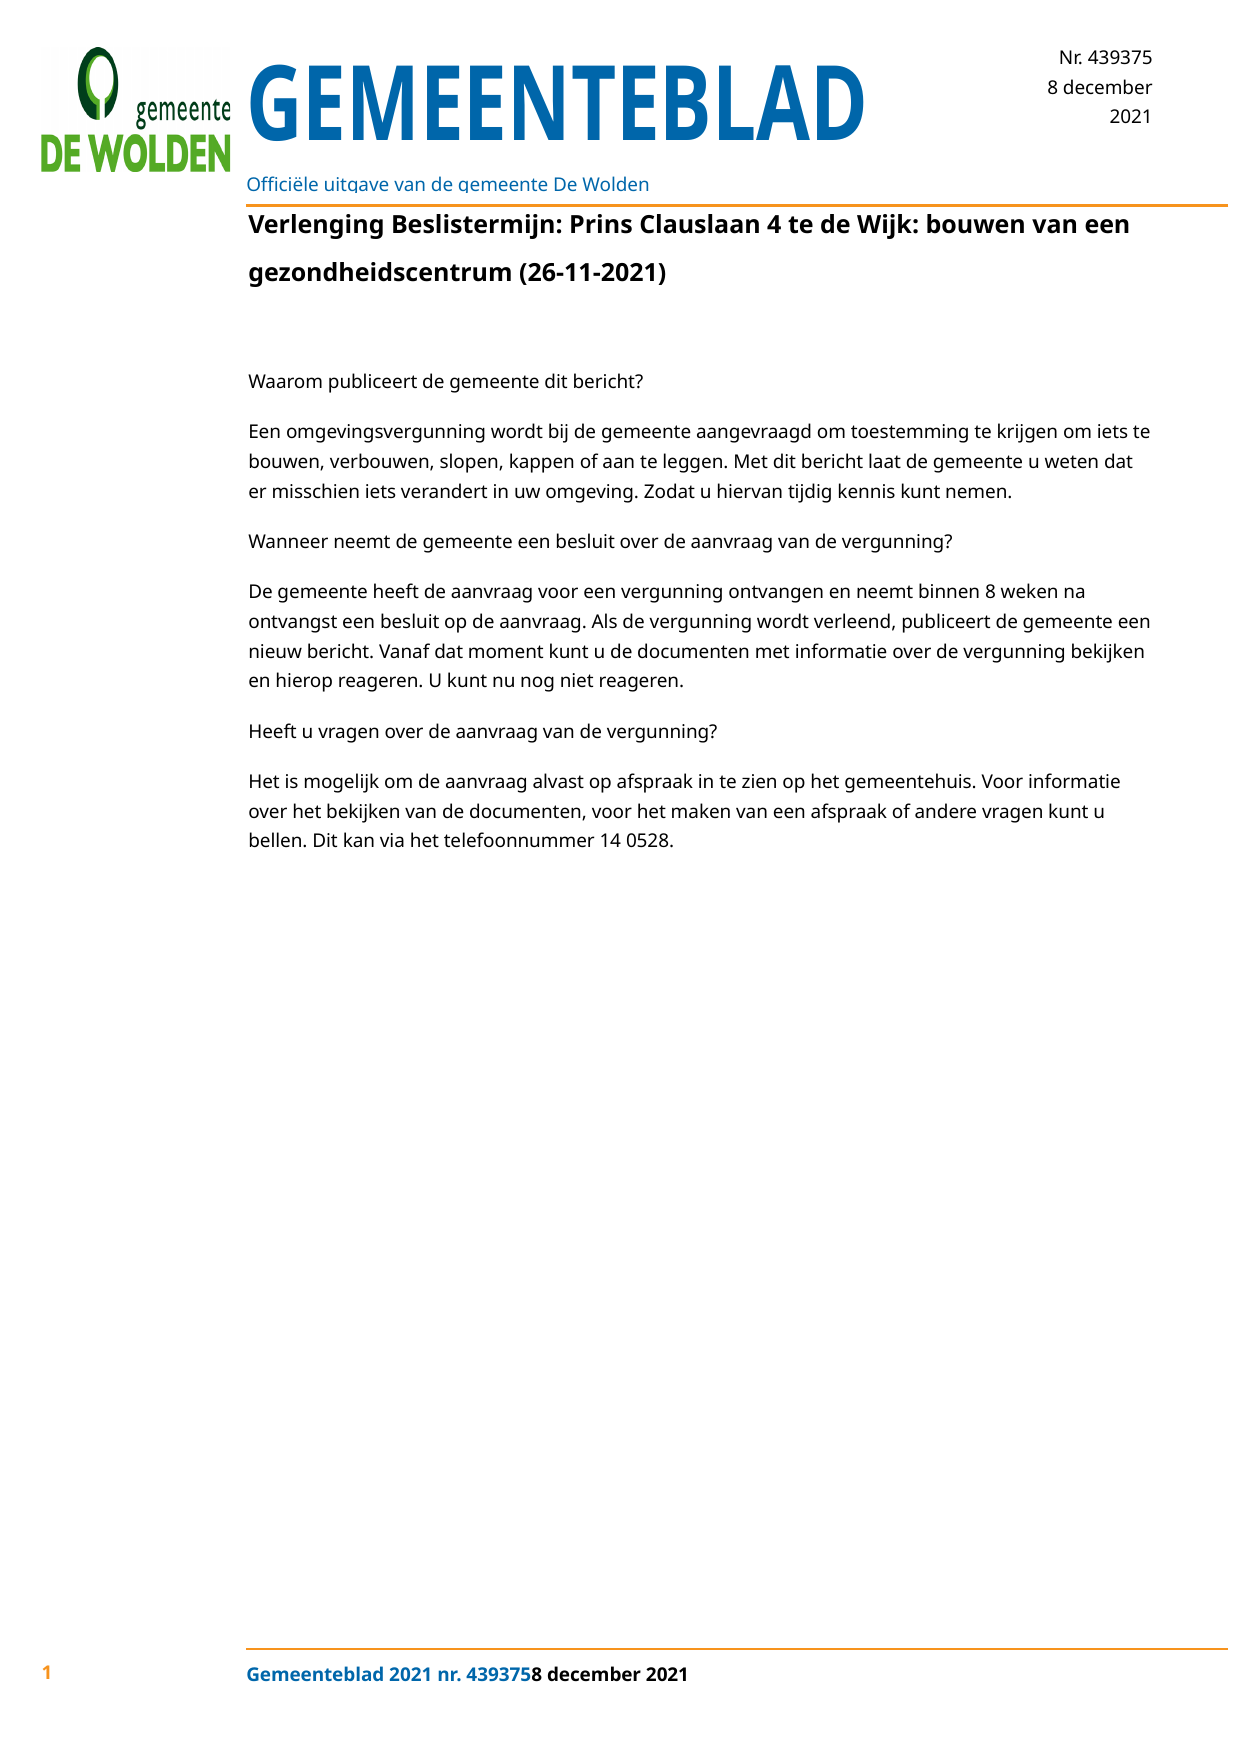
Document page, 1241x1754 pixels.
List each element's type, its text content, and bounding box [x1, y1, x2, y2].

text Wanneer neemt de gemeente een besluit over de aanvraag van de vergunning? [248, 528, 1152, 554]
text Het is mogelijk om de aanvraag alvast op afspraak in te zien op het gemeentehuis. Voor informatie over het bekijken van de documenten, voor het maken van een afspraak of andere vragen kunt u bellen. Dit kan via het telefoonnummer 14 0528. [248, 768, 1152, 853]
picture [41, 47, 231, 172]
text Waarom publiceert de gemeente dit bericht? [248, 368, 1152, 394]
text Verlenging Beslistermijn: Prins Clauslaan 4 te de Wijk: bouwen van een gezondheidscentrum (26-11-2021) [248, 207, 1152, 288]
text Heeft u vragen over de aanvraag van de vergunning? [248, 718, 1152, 744]
text De gemeente heeft de aanvraag voor een vergunning ontvangen en neemt binnen 8 weken na ontvangst een besluit op de aanvraag. Als de vergunning wordt verleend, publiceert de gemeente een nieuw bericht. Vanaf dat moment kunt u de documenten met informatie over de vergunning bekijken en hierop reageren. U kunt nu nog niet reageren. [248, 579, 1152, 693]
text Een omgevingsvergunning wordt bij de gemeente aangevraagd om toestemming te krijgen om iets te bouwen, verbouwen, slopen, kappen of aan te leggen. Met dit bericht laat de gemeente u weten dat er misschien iets verandert in uw omgeving. Zodat u hiervan tijdig kennis kunt nemen. [248, 419, 1152, 504]
